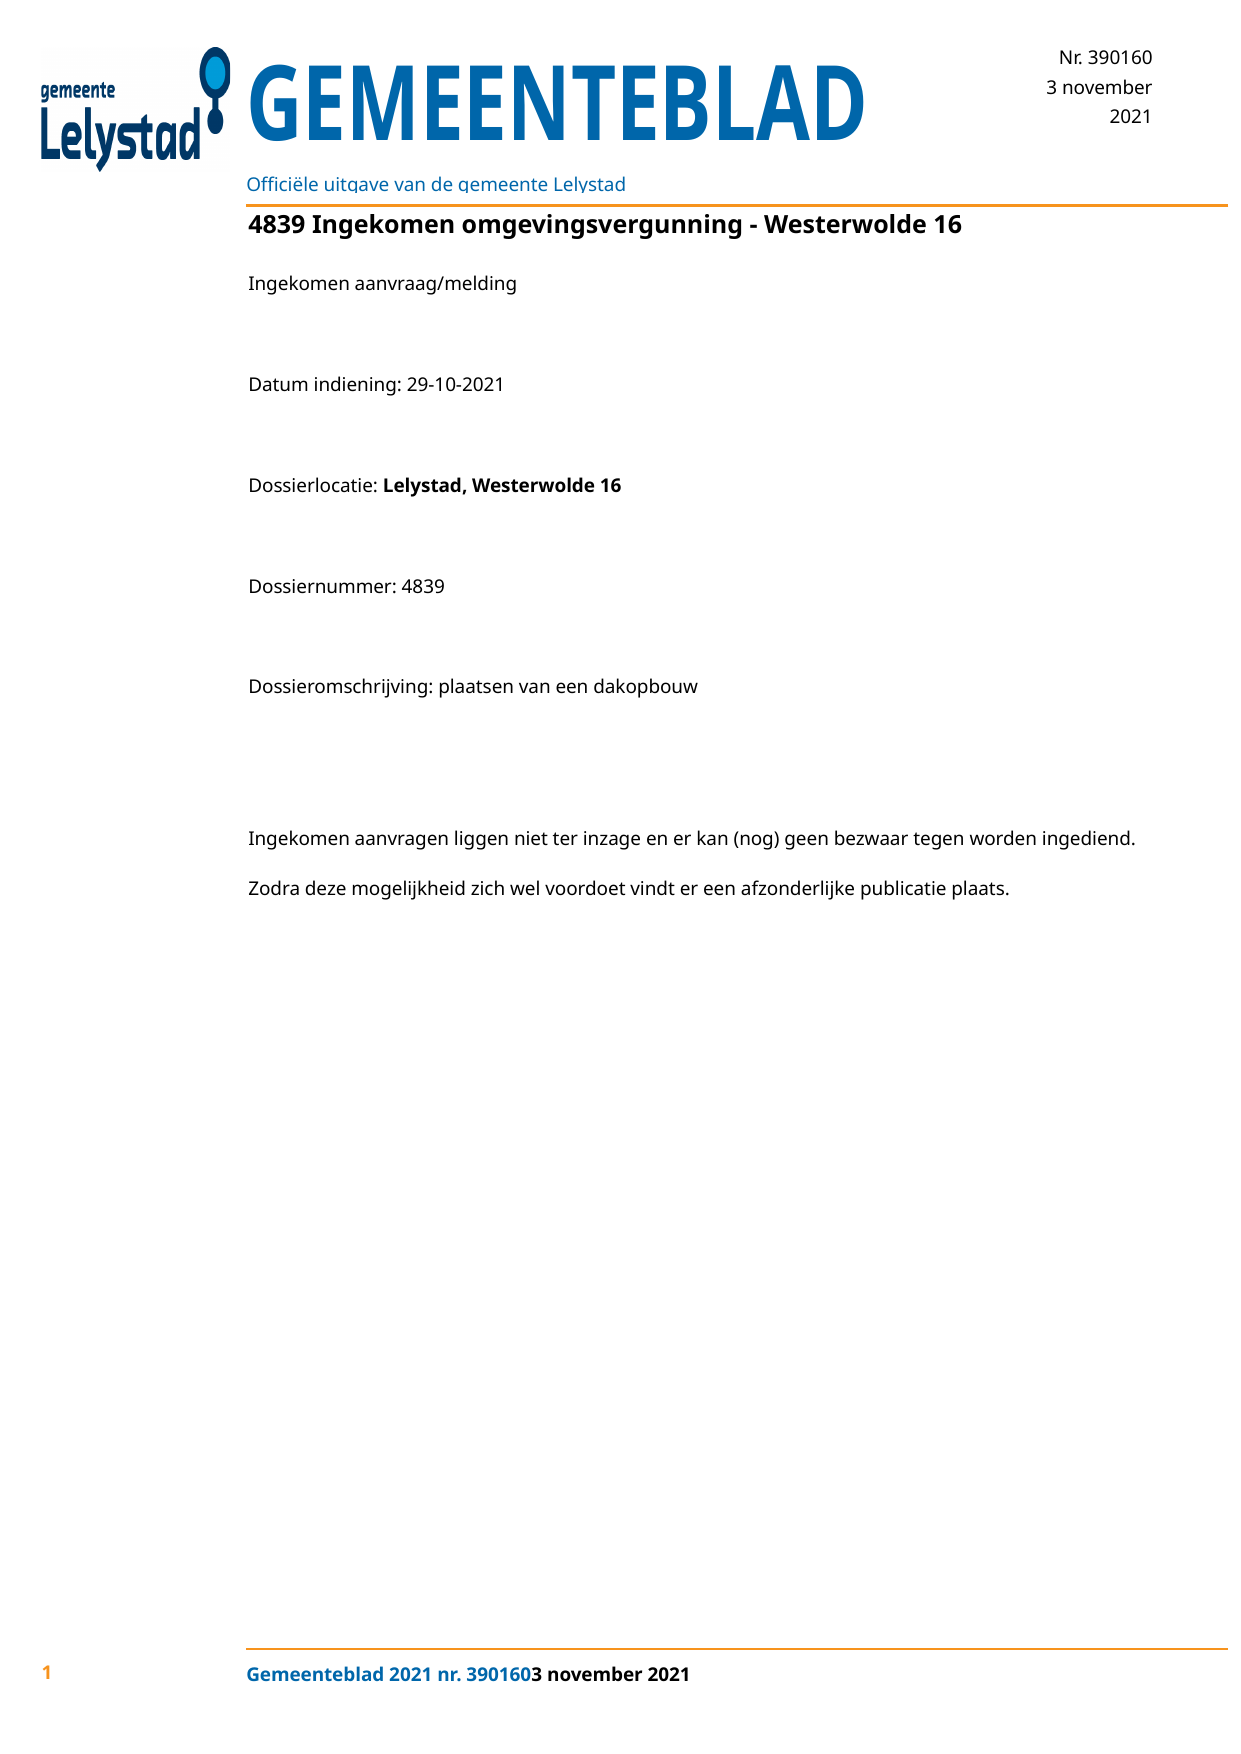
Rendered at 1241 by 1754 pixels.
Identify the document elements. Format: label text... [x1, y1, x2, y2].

text Dossieromschrijving: plaatsen van een dakopbouw [248, 674, 1152, 699]
text Zodra deze mogelijkheid zich wel voordoet vindt er een afzonderlijke publicatie plaats. [248, 875, 1152, 901]
text 4839 Ingekomen omgevingsvergunning - Westerwolde 16 [248, 207, 1152, 241]
text Ingekomen aanvraag/melding [248, 270, 1152, 296]
text Ingekomen aanvragen liggen niet ter inzage en er kan (nog) geen bezwaar tegen worden ingediend. [248, 825, 1152, 851]
picture [41, 47, 231, 172]
text Dossiernummer: 4839 [248, 573, 1152, 598]
text Datum indiening: 29-10-2021 [248, 371, 1152, 397]
text Dossierlocatie: Lelystad, Westerwolde 16 [248, 472, 1152, 498]
